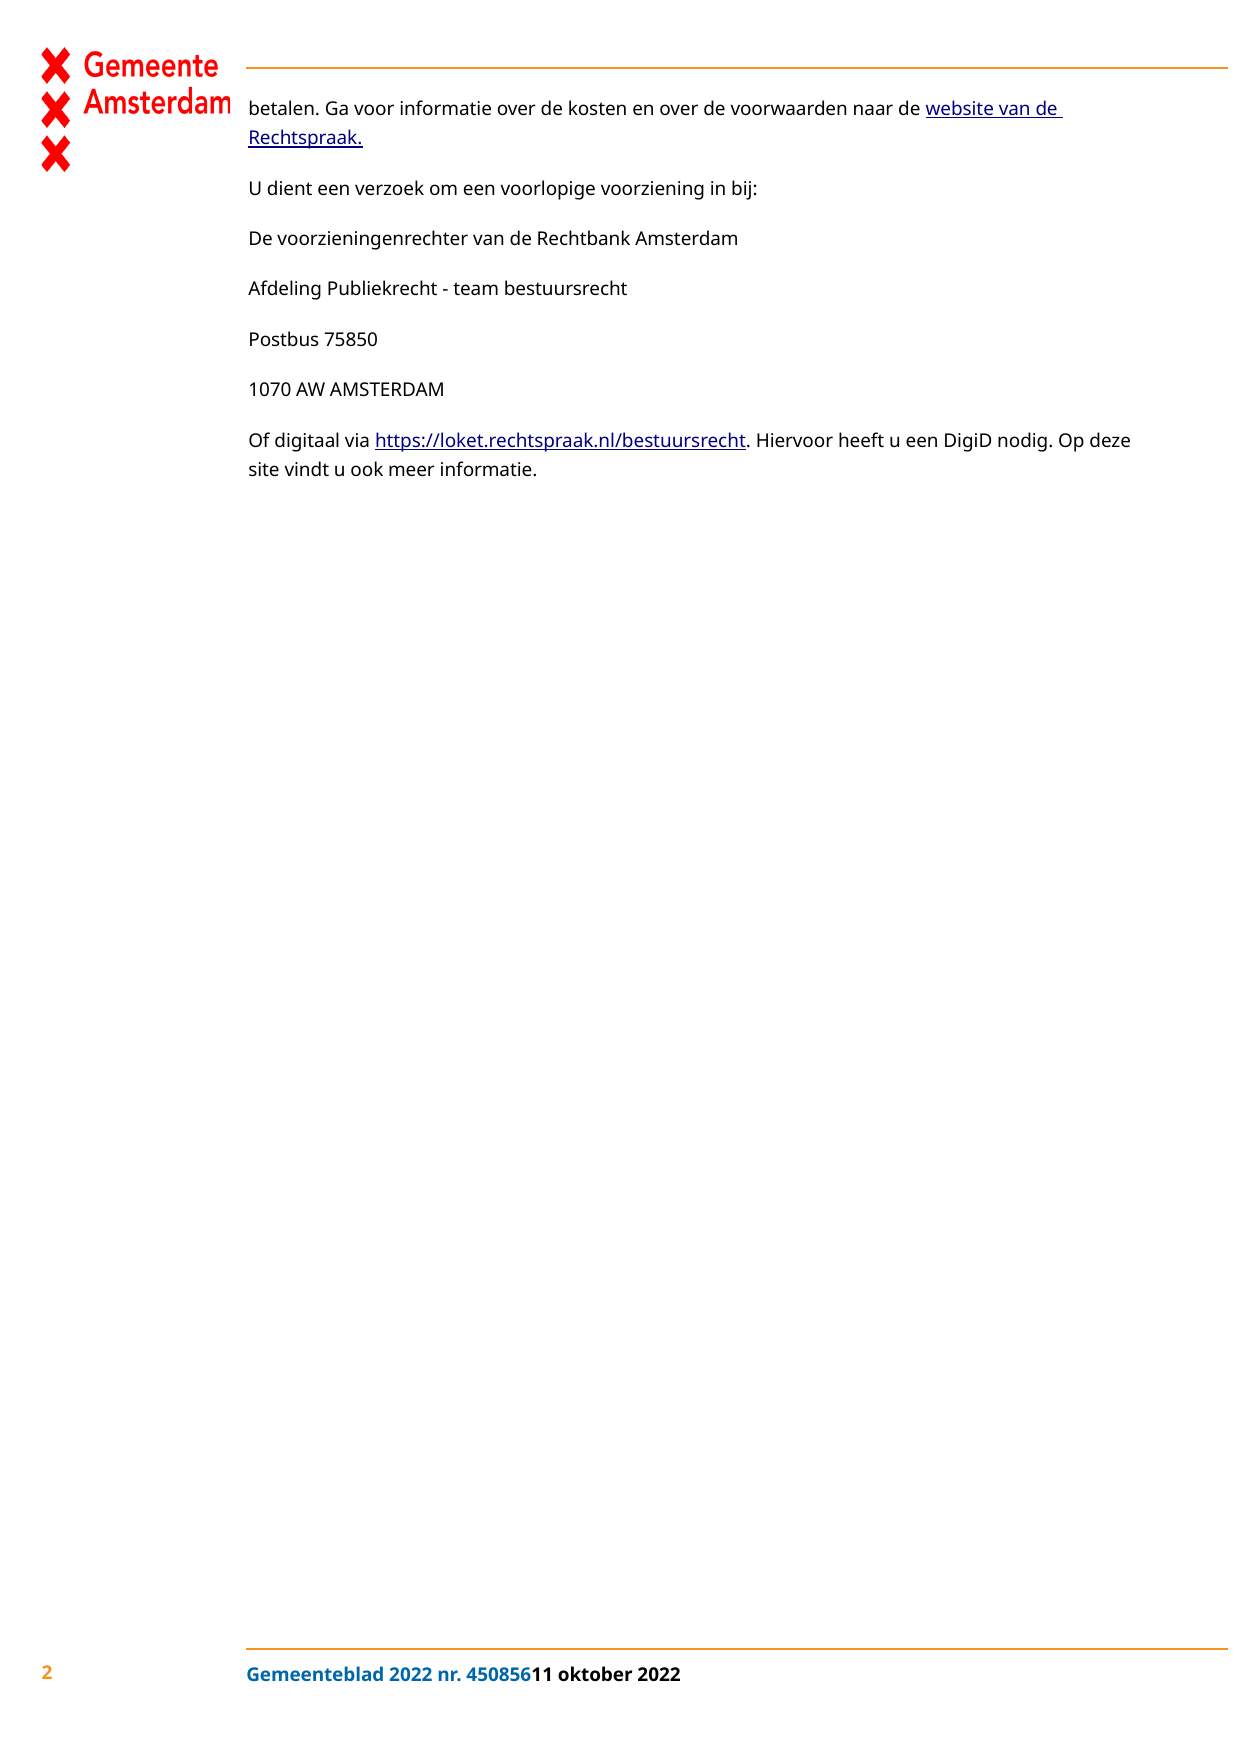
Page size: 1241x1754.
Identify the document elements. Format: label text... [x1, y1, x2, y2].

text Postbus 75850 [248, 326, 1152, 352]
text 1070 AW AMSTERDAM [248, 376, 1152, 402]
text Of digitaal via https://loket.rechtspraak.nl/bestuursrecht. Hiervoor heeft u een DigiD nodig. Op deze site vindt u ook meer informatie. [248, 427, 1152, 482]
text De voorzieningenrechter van de Rechtbank Amsterdam [248, 225, 1152, 251]
text Afdeling Publiekrecht - team bestuursrecht [248, 276, 1152, 301]
text U dient een verzoek om een voorlopige voorziening in bij: [248, 175, 1152, 201]
text betalen. Ga voor informatie over de kosten en over de voorwaarden naar de website van de Rechtspraak. [248, 95, 1152, 150]
picture [41, 47, 231, 172]
